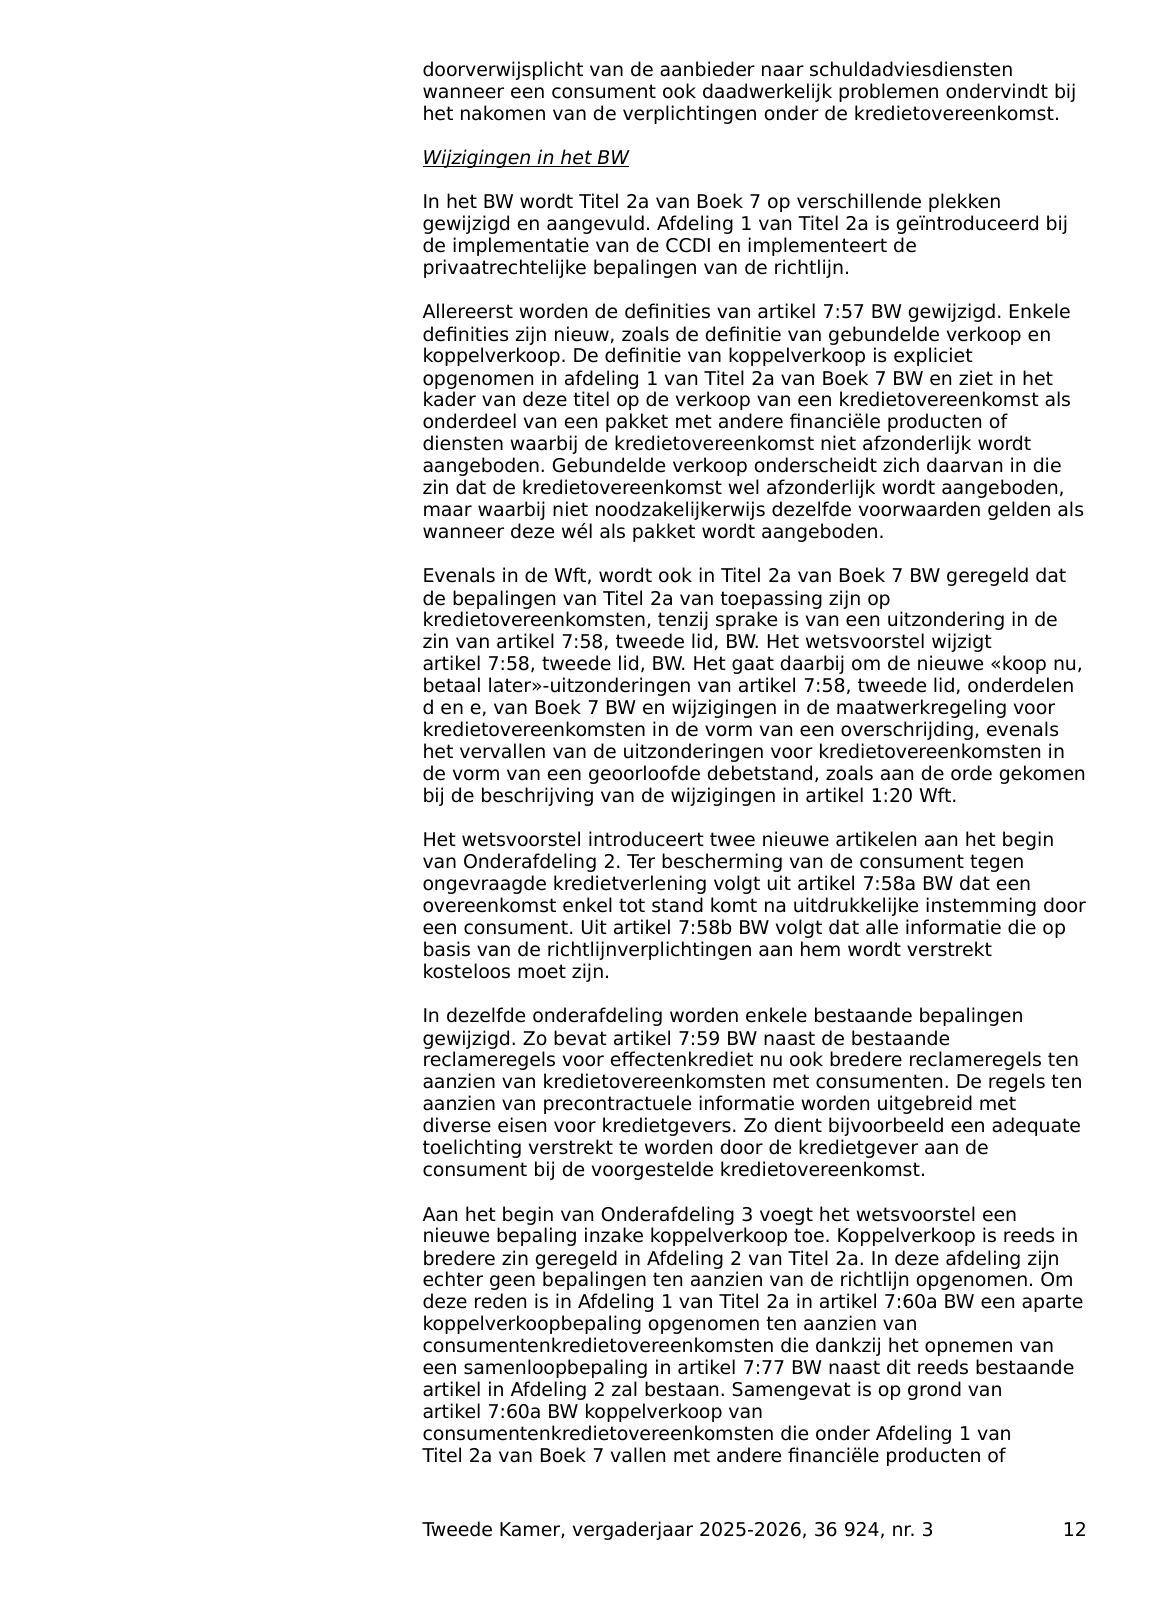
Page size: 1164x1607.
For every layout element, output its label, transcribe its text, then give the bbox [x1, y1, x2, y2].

text In het BW wordt Titel 2a van Boek 7 op verschillende plekken gewijzigd en aangevuld. Afdeling 1 van Titel 2a is geïntroduceerd bij de implementatie van de CCDI en implementeert de privaatrechtelijke bepalingen van de richtlijn. [422, 191, 1087, 279]
text Evenals in de Wft, wordt ook in Titel 2a van Boek 7 BW geregeld dat de bepalingen van Titel 2a van toepassing zijn op kredietovereenkomsten, tenzij sprake is van een uitzondering in de zin van artikel 7:58, tweede lid, BW. Het wetsvoorstel wijzigt artikel 7:58, tweede lid, BW. Het gaat daarbij om de nieuwe «koop nu, betaal later»-uitzonderingen van artikel 7:58, tweede lid, onderdelen d en e, van Boek 7 BW en wijzigingen in de maatwerkregeling voor kredietovereenkomsten in de vorm van een overschrijding, evenals het vervallen van de uitzonderingen voor kredietovereenkomsten in de vorm van een geoorloofde debetstand, zoals aan de orde gekomen bij de beschrijving van de wijzigingen in artikel 1:20 Wft. [422, 565, 1087, 807]
subtitle Wijzigingen in het BW [422, 147, 1087, 169]
text Aan het begin van Onderafdeling 3 voegt het wetsvoorstel een nieuwe bepaling inzake koppelverkoop toe. Koppelverkoop is reeds in bredere zin geregeld in Afdeling 2 van Titel 2a. In deze afdeling zijn echter geen bepalingen ten aanzien van de richtlijn opgenomen. Om deze reden is in Afdeling 1 van Titel 2a in artikel 7:60a BW een aparte koppelverkoopbepaling opgenomen ten aanzien van consumentenkredietovereenkomsten die dankzij het opnemen van een samenloopbepaling in artikel 7:77 BW naast dit reeds bestaande artikel in Afdeling 2 zal bestaan. Samengevat is op grond van artikel 7:60a BW koppelverkoop van consumentenkredietovereenkomsten die onder Afdeling 1 van Titel 2a van Boek 7 vallen met andere financiële producten of [422, 1203, 1087, 1467]
text Allereerst worden de definities van artikel 7:57 BW gewijzigd. Enkele definities zijn nieuw, zoals de definitie van gebundelde verkoop en koppelverkoop. De definitie van koppelverkoop is expliciet opgenomen in afdeling 1 van Titel 2a van Boek 7 BW en ziet in het kader van deze titel op de verkoop van een kredietovereenkomst als onderdeel van een pakket met andere financiële producten of diensten waarbij de kredietovereenkomst niet afzonderlijk wordt aangeboden. Gebundelde verkoop onderscheidt zich daarvan in die zin dat de kredietovereenkomst wel afzonderlijk wordt aangeboden, maar waarbij niet noodzakelijkerwijs dezelfde voorwaarden gelden als wanneer deze wél als pakket wordt aangeboden. [422, 301, 1087, 543]
text doorverwijsplicht van de aanbieder naar schuldadviesdiensten wanneer een consument ook daadwerkelijk problemen ondervindt bij het nakomen van de verplichtingen onder de kredietovereenkomst. [422, 59, 1087, 125]
text In dezelfde onderafdeling worden enkele bestaande bepalingen gewijzigd. Zo bevat artikel 7:59 BW naast de bestaande reclameregels voor effectenkrediet nu ook bredere reclameregels ten aanzien van kredietovereenkomsten met consumenten. De regels ten aanzien van precontractuele informatie worden uitgebreid met diverse eisen voor kredietgevers. Zo dient bijvoorbeeld een adequate toelichting verstrekt te worden door de kredietgever aan de consument bij de voorgestelde kredietovereenkomst. [422, 1005, 1087, 1181]
text Het wetsvoorstel introduceert twee nieuwe artikelen aan het begin van Onderafdeling 2. Ter bescherming van de consument tegen ongevraagde kredietverlening volgt uit artikel 7:58a BW dat een overeenkomst enkel tot stand komt na uitdrukkelijke instemming door een consument. Uit artikel 7:58b BW volgt dat alle informatie die op basis van de richtlijnverplichtingen aan hem wordt verstrekt kosteloos moet zijn. [422, 829, 1087, 983]
